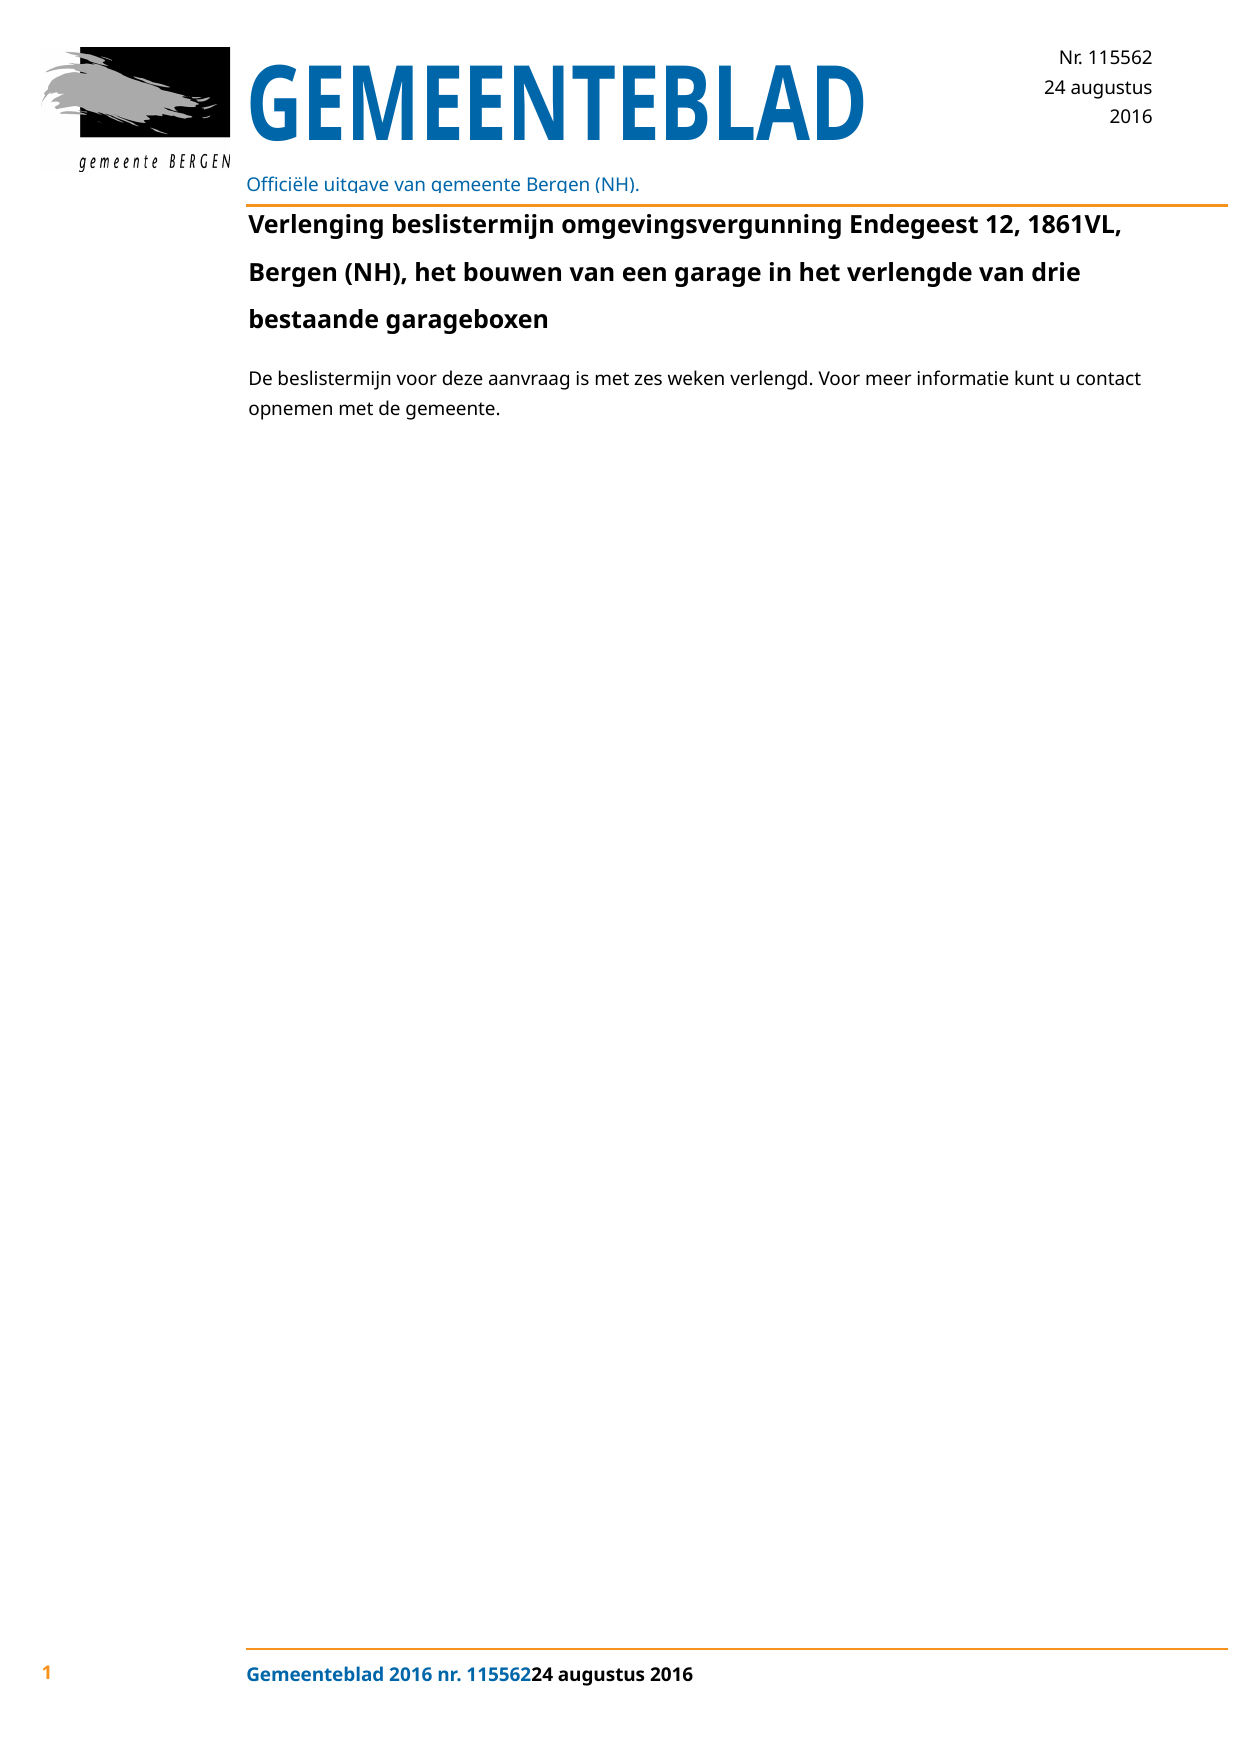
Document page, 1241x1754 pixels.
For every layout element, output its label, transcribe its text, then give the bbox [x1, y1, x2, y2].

text Verlenging beslistermijn omgevingsvergunning Endegeest 12, 1861VL, Bergen (NH), het bouwen van een garage in het verlengde van drie bestaande garageboxen [248, 207, 1152, 336]
picture [41, 47, 231, 172]
text De beslistermijn voor deze aanvraag is met zes weken verlengd. Voor meer informatie kunt u contact opnemen met de gemeente. [248, 366, 1152, 421]
